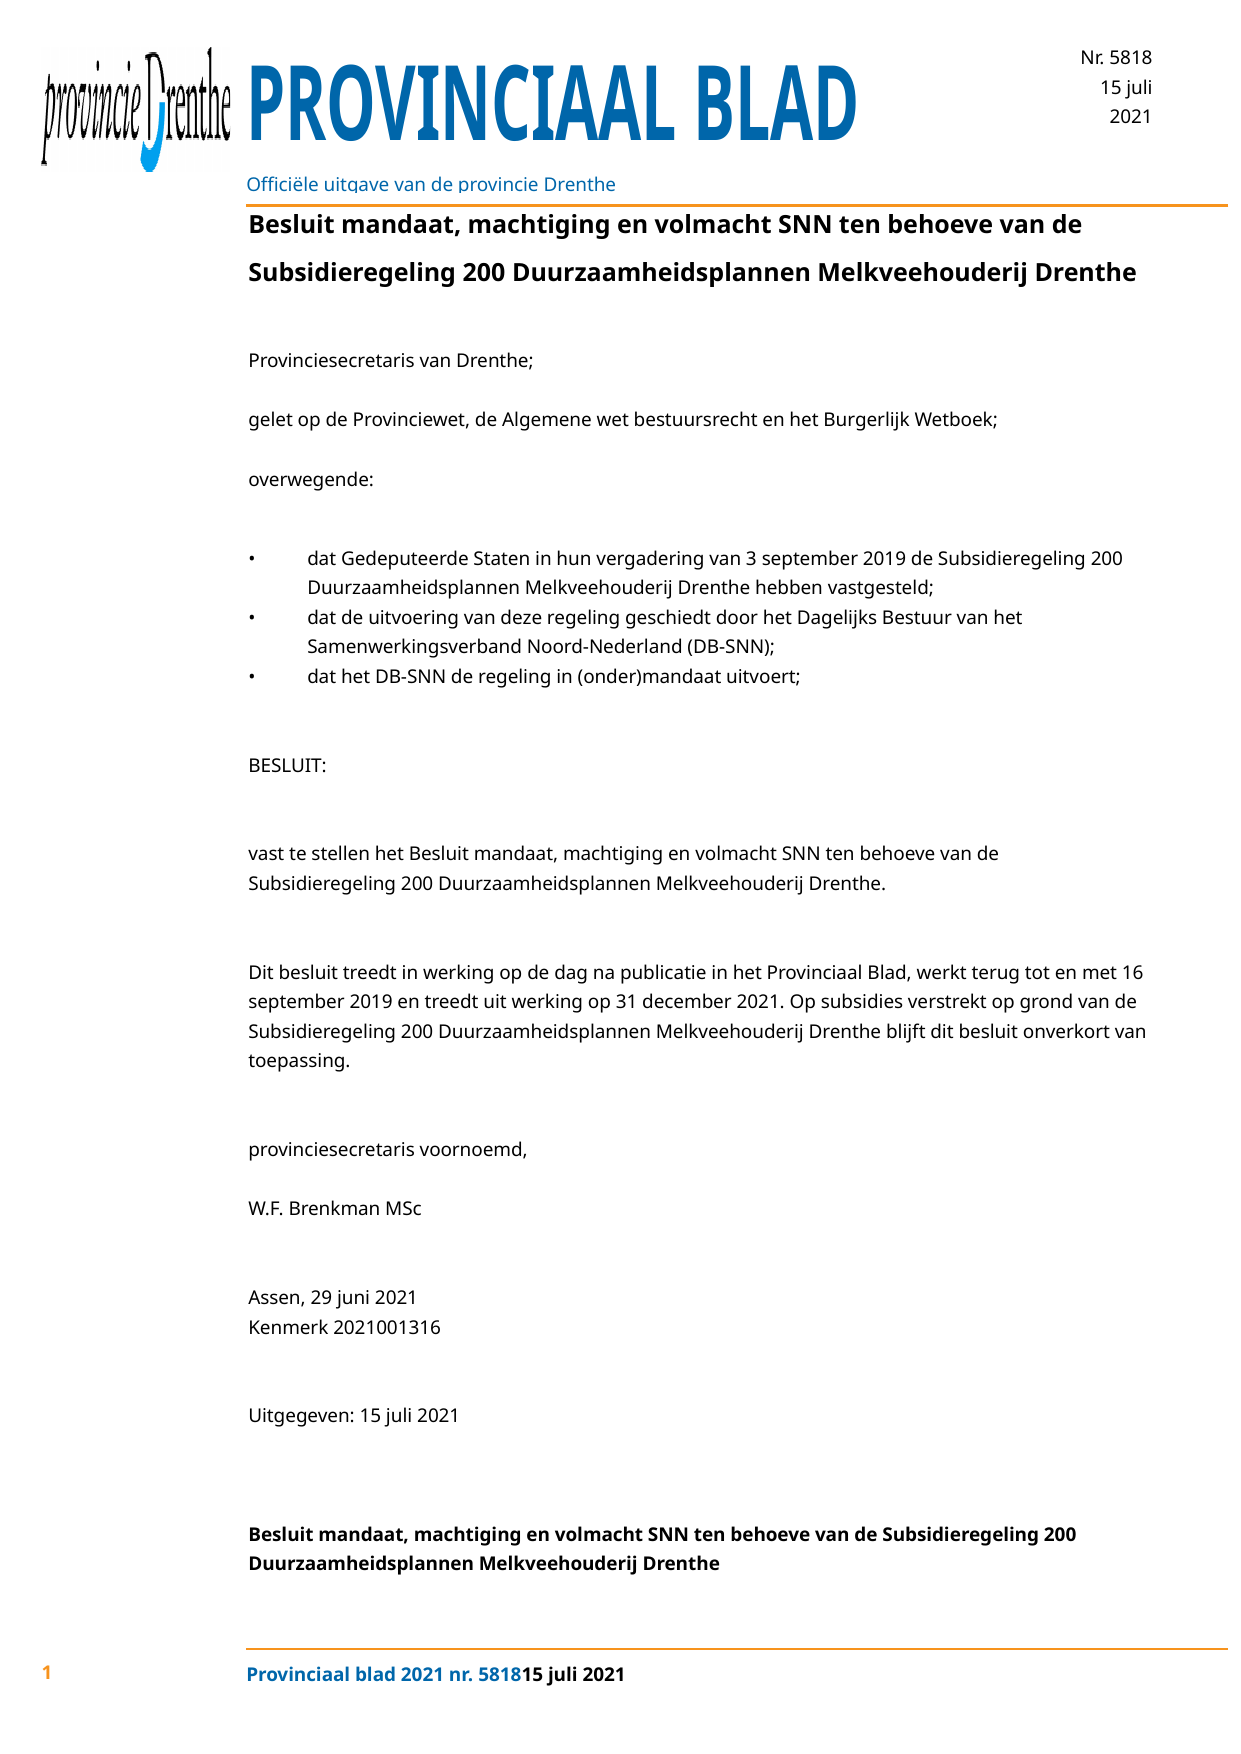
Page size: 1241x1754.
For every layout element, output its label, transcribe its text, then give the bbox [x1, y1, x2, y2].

text vast te stellen het Besluit mandaat, machtiging en volmacht SNN ten behoeve van de Subsidieregeling 200 Duurzaamheidsplannen Melkveehouderij Drenthe. [248, 841, 1152, 896]
text W.F. Brenkman MSc [248, 1196, 1152, 1221]
text Kenmerk 2021001316 [248, 1314, 1152, 1339]
text Uitgegeven: 15 juli 2021 [248, 1403, 1152, 1428]
text Dit besluit treedt in werking op de dag na publicatie in het Provinciaal Blad, werkt terug tot en met 16 september 2019 en treedt uit werking op 31 december 2021. Op subsidies verstrekt op grond van de Subsidieregeling 200 Duurzaamheidsplannen Melkveehouderij Drenthe blijft dit besluit onverkort van toepassing. [248, 959, 1152, 1073]
text Assen, 29 juni 2021 [248, 1284, 1152, 1310]
list dat de uitvoering van deze regeling geschiedt door het Dagelijks Bestuur van het Samenwerkingsverband Noord-Nederland (DB-SNN); [248, 604, 1152, 659]
text overwegende: [248, 466, 1152, 492]
list dat het DB-SNN de regeling in (onder)mandaat uitvoert; [248, 663, 1152, 689]
list dat Gedeputeerde Staten in hun vergadering van 3 september 2019 de Subsidieregeling 200 Duurzaamheidsplannen Melkveehouderij Drenthe hebben vastgesteld; [248, 545, 1152, 600]
text Besluit mandaat, machtiging en volmacht SNN ten behoeve van de Subsidieregeling 200 Duurzaamheidsplannen Melkveehouderij Drenthe [248, 207, 1152, 288]
text BESLUIT: [248, 752, 1152, 777]
text gelet op de Provinciewet, de Algemene wet bestuursrecht en het Burgerlijk Wetboek; [248, 407, 1152, 432]
text Besluit mandaat, machtiging en volmacht SNN ten behoeve van de Subsidieregeling 200 Duurzaamheidsplannen Melkveehouderij Drenthe [248, 1521, 1152, 1576]
picture [41, 47, 231, 172]
text Provinciesecretaris van Drenthe; [248, 347, 1152, 373]
text provinciesecretaris voornoemd, [248, 1136, 1152, 1162]
